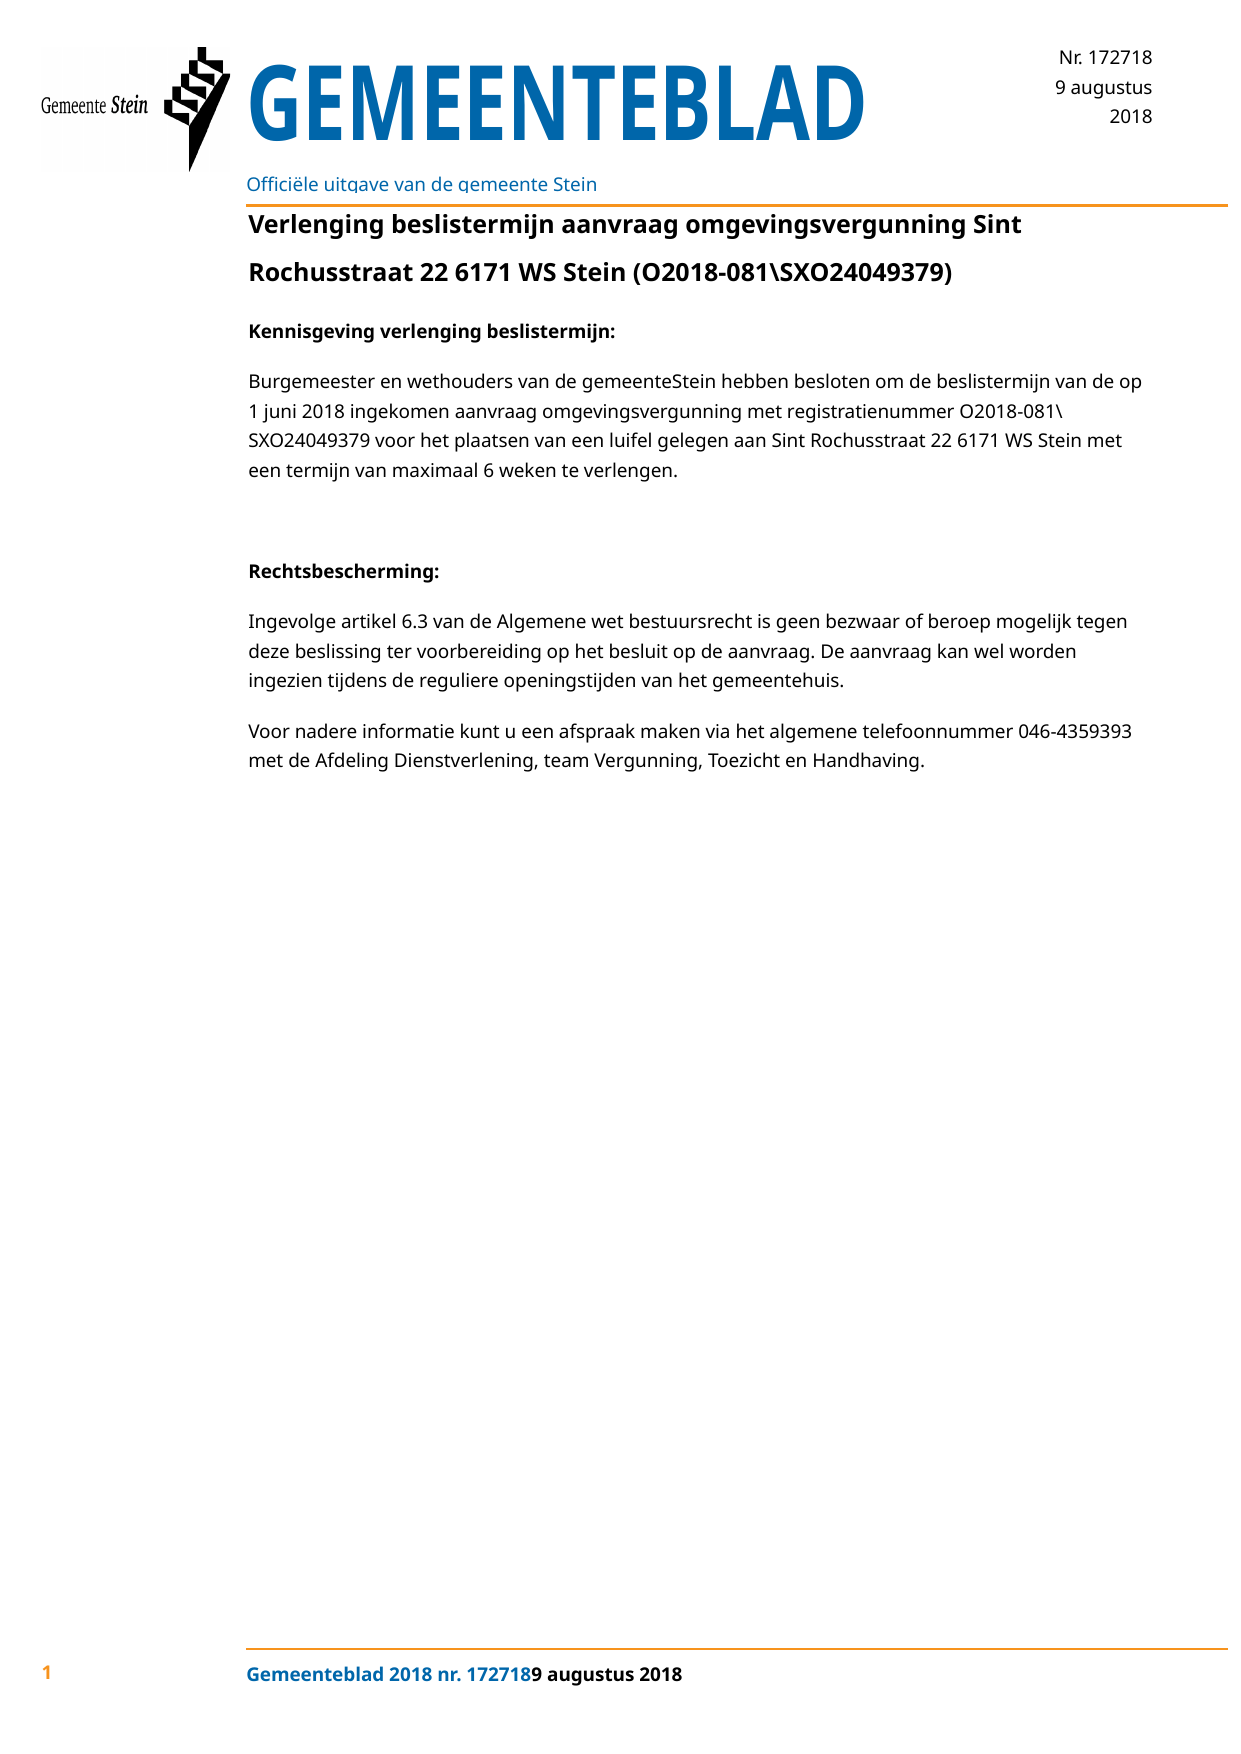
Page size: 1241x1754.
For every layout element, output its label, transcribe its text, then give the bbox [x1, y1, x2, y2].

text Rechtsbescherming: [248, 558, 1152, 584]
text Verlenging beslistermijn aanvraag omgevingsvergunning Sint Rochusstraat 22 6171 WS Stein (O2018-081\SXO24049379) [248, 207, 1152, 288]
picture [41, 47, 231, 172]
text Ingevolge artikel 6.3 van de Algemene wet bestuursrecht is geen bezwaar of beroep mogelijk tegen deze beslissing ter voorbereiding op het besluit op de aanvraag. De aanvraag kan wel worden ingezien tijdens de reguliere openingstijden van het gemeentehuis. [248, 608, 1152, 693]
text Burgemeester en wethouders van de gemeenteStein hebben besloten om de beslistermijn van de op 1 juni 2018 ingekomen aanvraag omgevingsvergunning met registratienummer O2018-081\SXO24049379 voor het plaatsen van een luifel gelegen aan Sint Rochusstraat 22 6171 WS Stein met een termijn van maximaal 6 weken te verlengen. [248, 368, 1152, 483]
text Voor nadere informatie kunt u een afspraak maken via het algemene telefoonnummer 046-4359393 met de Afdeling Dienstverlening, team Vergunning, Toezicht en Handhaving. [248, 718, 1152, 773]
text Kennisgeving verlenging beslistermijn: [248, 318, 1152, 344]
